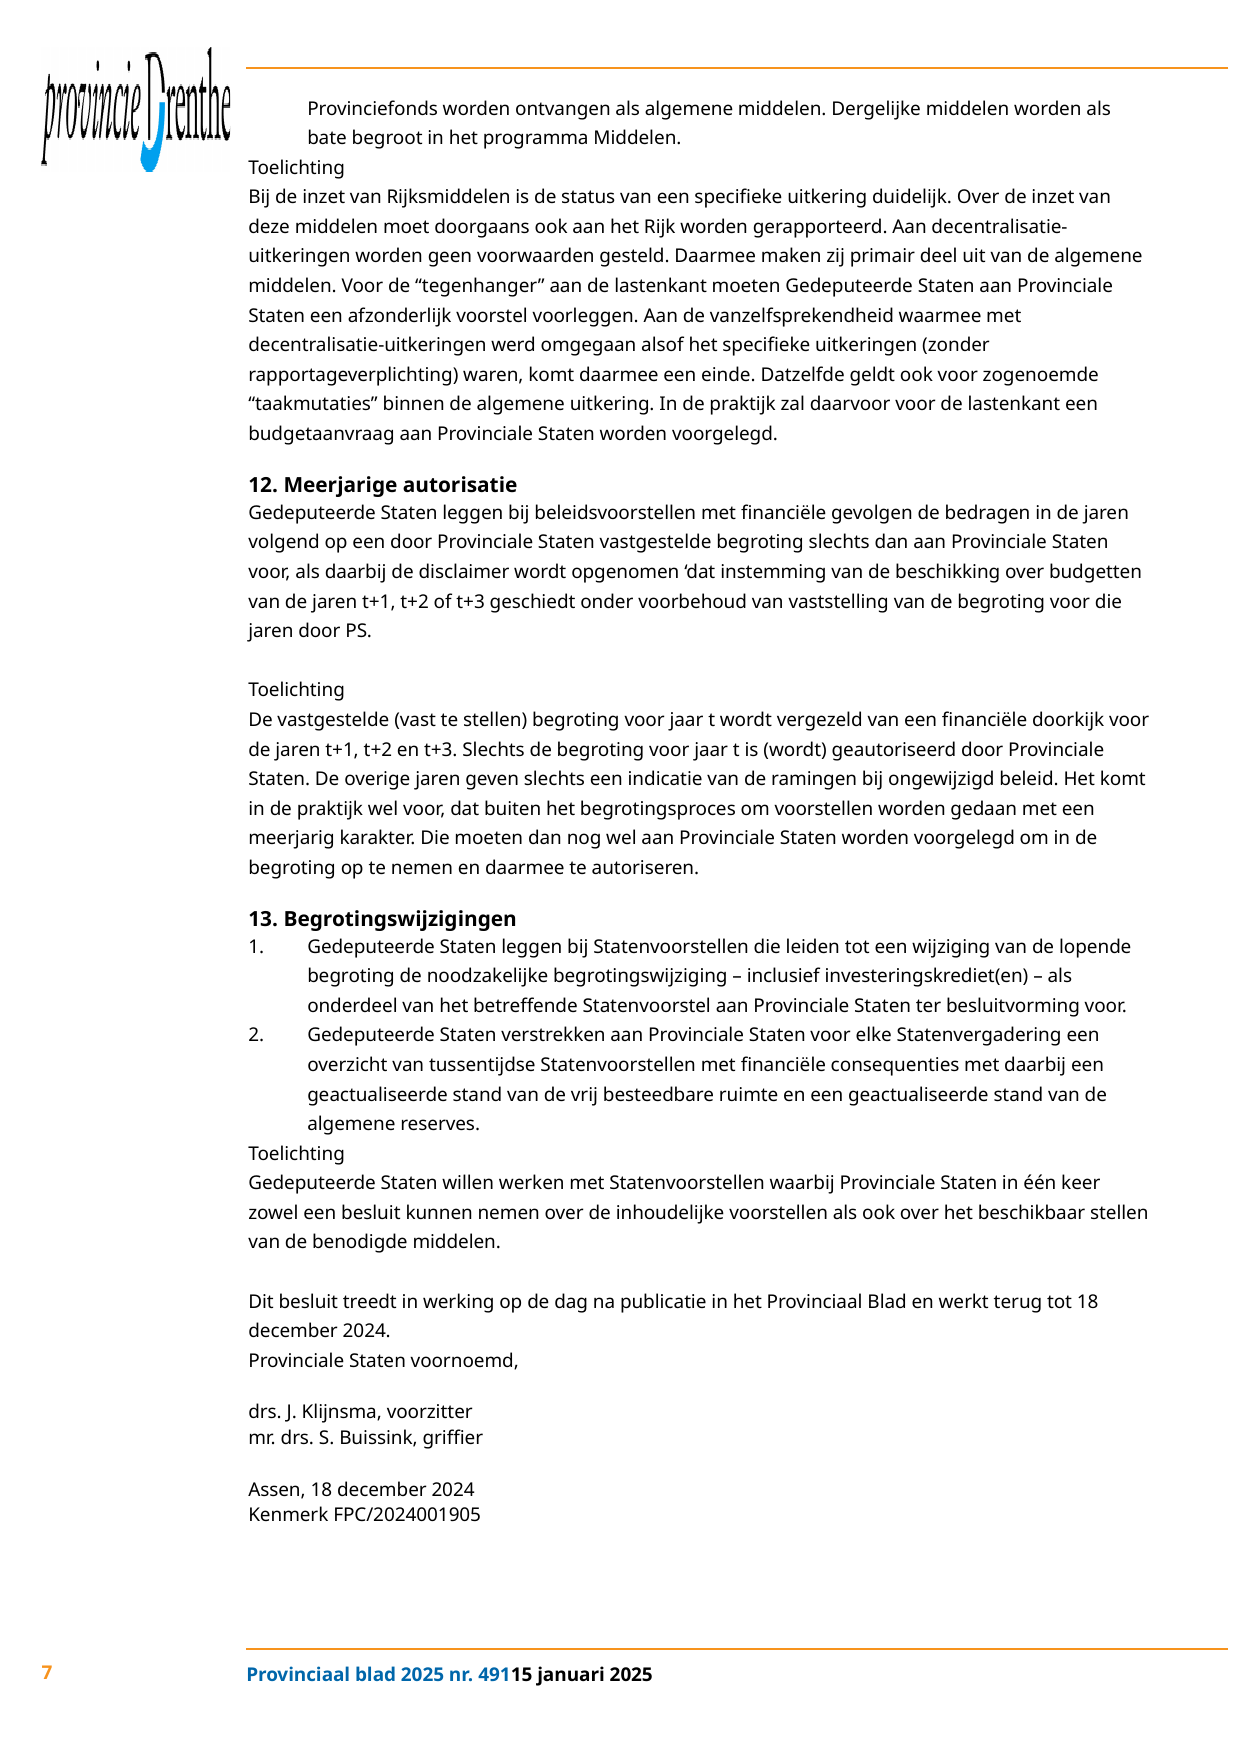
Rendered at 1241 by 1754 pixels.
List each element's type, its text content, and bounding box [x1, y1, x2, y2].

text 12. Meerjarige autorisatie [248, 471, 1152, 499]
text Bij de inzet van Rijksmiddelen is de status van een specifieke uitkering duidelijk. Over de inzet van deze middelen moet doorgaans ook aan het Rijk worden gerapporteerd. Aan decentralisatie-uitkeringen worden geen voorwaarden gesteld. Daarmee maken zij primair deel uit van de algemene middelen. Voor de “tegenhanger” aan de lastenkant moeten Gedeputeerde Staten aan Provinciale Staten een afzonderlijk voorstel voorleggen. Aan de vanzelfsprekendheid waarmee met decentralisatie-uitkeringen werd omgegaan alsof het specifieke uitkeringen (zonder rapportageverplichting) waren, komt daarmee een einde. Datzelfde geldt ook voor zogenoemde “taakmutaties” binnen de algemene uitkering. In de praktijk zal daarvoor voor de lastenkant een budgetaanvraag aan Provinciale Staten worden voorgelegd. [248, 183, 1152, 446]
text 13. Begrotingswijzigingen [248, 904, 1152, 933]
text Toelichting [248, 677, 1152, 702]
text Toelichting [248, 1140, 1152, 1166]
picture [41, 47, 231, 172]
text Assen, 18 december 2024 [248, 1476, 1152, 1501]
text mr. drs. S. Buissink, griffier [248, 1424, 1152, 1450]
text Gedeputeerde Staten willen werken met Statenvoorstellen waarbij Provinciale Staten in één keer zowel een besluit kunnen nemen over de inhoudelijke voorstellen als ook over het beschikbaar stellen van de benodigde middelen. [248, 1169, 1152, 1254]
list Gedeputeerde Staten leggen bij Statenvoorstellen die leiden tot een wijziging van de lopende begroting de noodzakelijke begrotingswijziging – inclusief investeringskrediet(en) – als onderdeel van het betreffende Statenvoorstel aan Provinciale Staten ter besluitvorming voor. [248, 933, 1152, 1018]
text Kenmerk FPC/2024001905 [248, 1501, 1152, 1527]
text Dit besluit treedt in werking op de dag na publicatie in het Provinciaal Blad en werkt terug tot 18 december 2024. [248, 1288, 1152, 1343]
text drs. J. Klijnsma, voorzitter [248, 1398, 1152, 1424]
list Gedeputeerde Staten verstrekken aan Provinciale Staten voor elke Statenvergadering een overzicht van tussentijdse Statenvoorstellen met financiële consequenties met daarbij een geactualiseerde stand van de vrij besteedbare ruimte en een geactualiseerde stand van de algemene reserves. [248, 1022, 1152, 1136]
list Provinciefonds worden ontvangen als algemene middelen. Dergelijke middelen worden als bate begroot in het programma Middelen. [248, 95, 1152, 150]
text De vastgestelde (vast te stellen) begroting voor jaar t wordt vergezeld van een financiële doorkijk voor de jaren t+1, t+2 en t+3. Slechts de begroting voor jaar t is (wordt) geautoriseerd door Provinciale Staten. De overige jaren geven slechts een indicatie van de ramingen bij ongewijzigd beleid. Het komt in de praktijk wel voor, dat buiten het begrotingsproces om voorstellen worden gedaan met een meerjarig karakter. Die moeten dan nog wel aan Provinciale Staten worden voorgelegd om in de begroting op te nemen en daarmee te autoriseren. [248, 706, 1152, 880]
text Toelichting [248, 154, 1152, 180]
text Gedeputeerde Staten leggen bij beleidsvoorstellen met financiële gevolgen de bedragen in de jaren volgend op een door Provinciale Staten vastgestelde begroting slechts dan aan Provinciale Staten voor, als daarbij de disclaimer wordt opgenomen ‘dat instemming van de beschikking over budgetten van de jaren t+1, t+2 of t+3 geschiedt onder voorbehoud van vaststelling van de begroting voor die jaren door PS. [248, 499, 1152, 643]
text Provinciale Staten voornoemd, [248, 1347, 1152, 1373]
